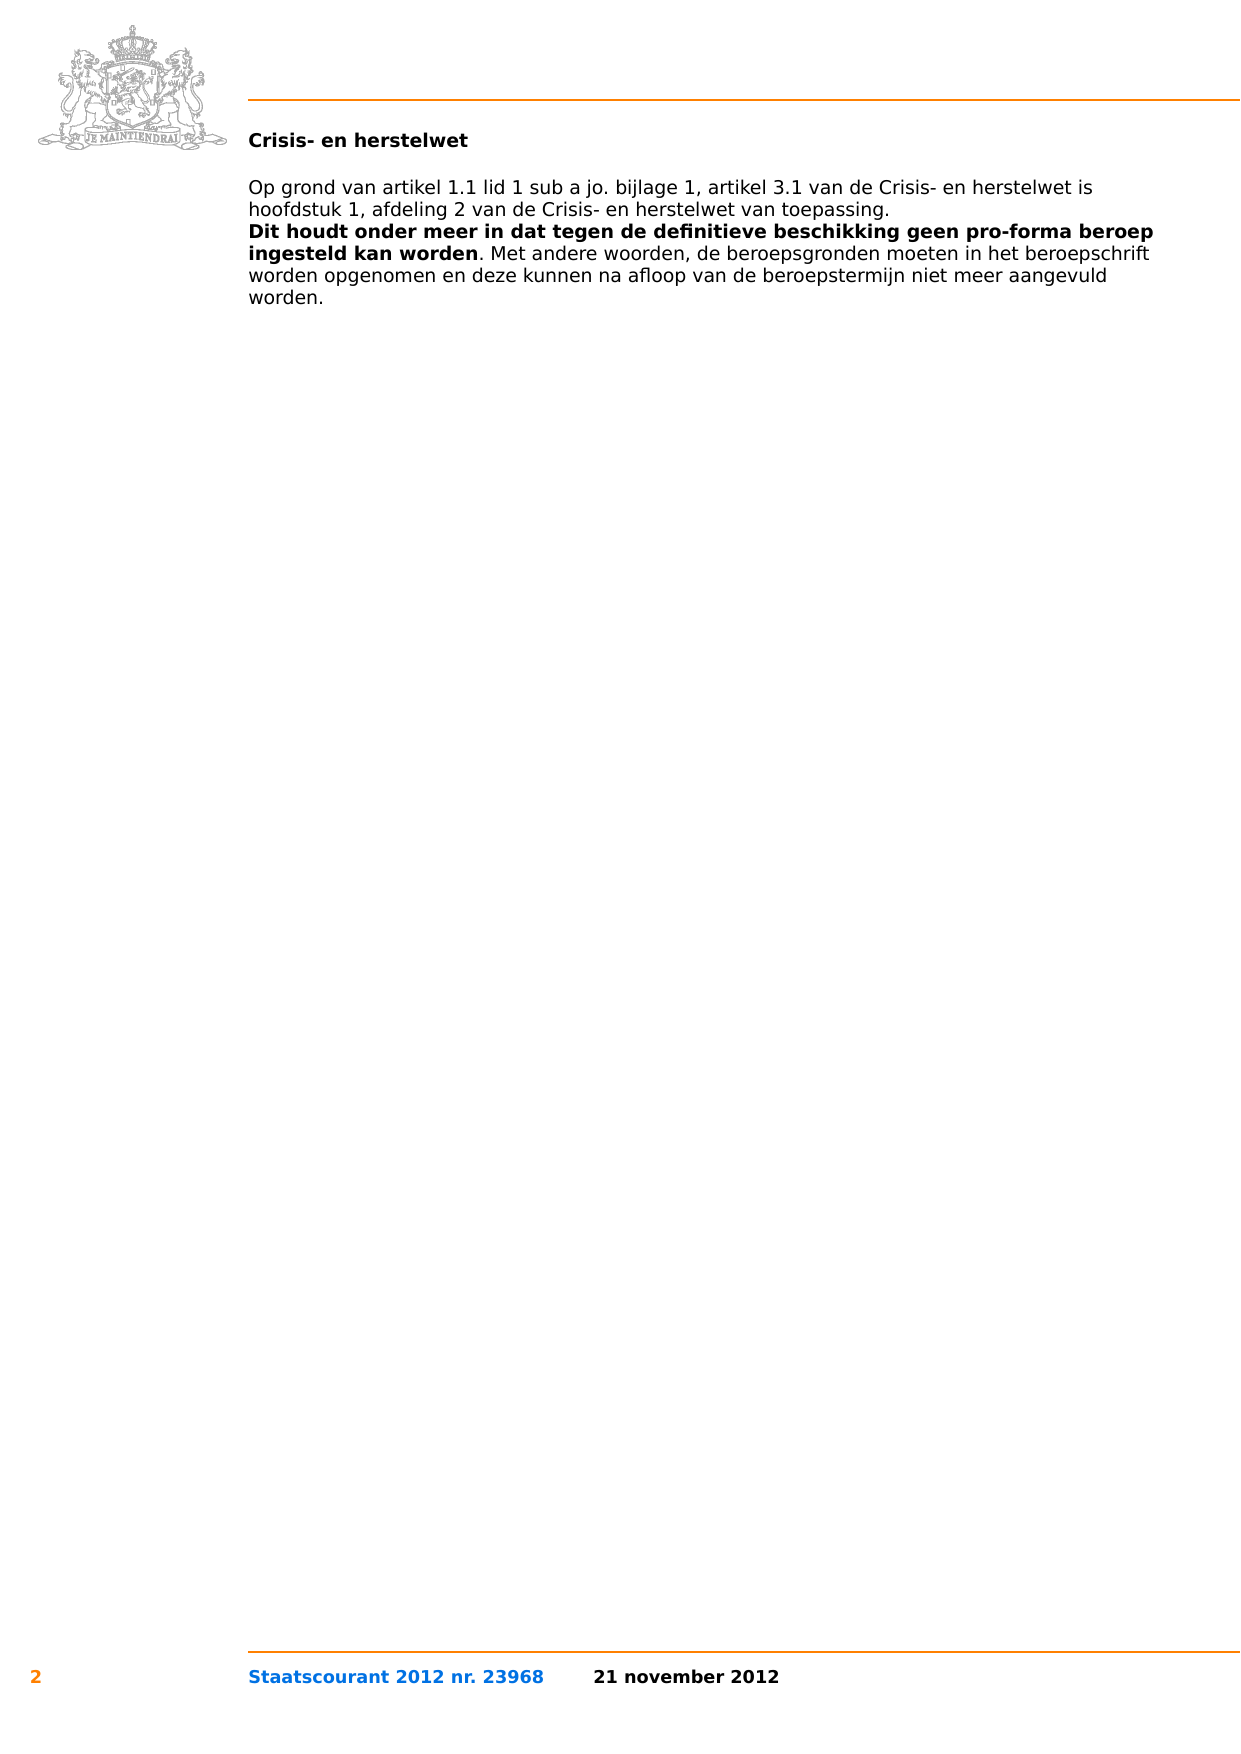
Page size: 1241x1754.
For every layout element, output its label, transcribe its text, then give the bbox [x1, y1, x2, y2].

picture [38, 25, 227, 150]
text Dit houdt onder meer in dat tegen de definitieve beschikking geen pro-forma beroep ingesteld kan worden. Met andere woorden, de beroepsgronden moeten in het beroepschrift worden opgenomen en deze kunnen na afloop van de beroepstermijn niet meer aangevuld worden. [248, 221, 1163, 309]
subtitle Crisis- en herstelwet [248, 130, 1163, 152]
text Op grond van artikel 1.1 lid 1 sub a jo. bijlage 1, artikel 3.1 van de Crisis- en herstelwet is hoofdstuk 1, afdeling 2 van de Crisis- en herstelwet van toepassing. [248, 177, 1163, 221]
